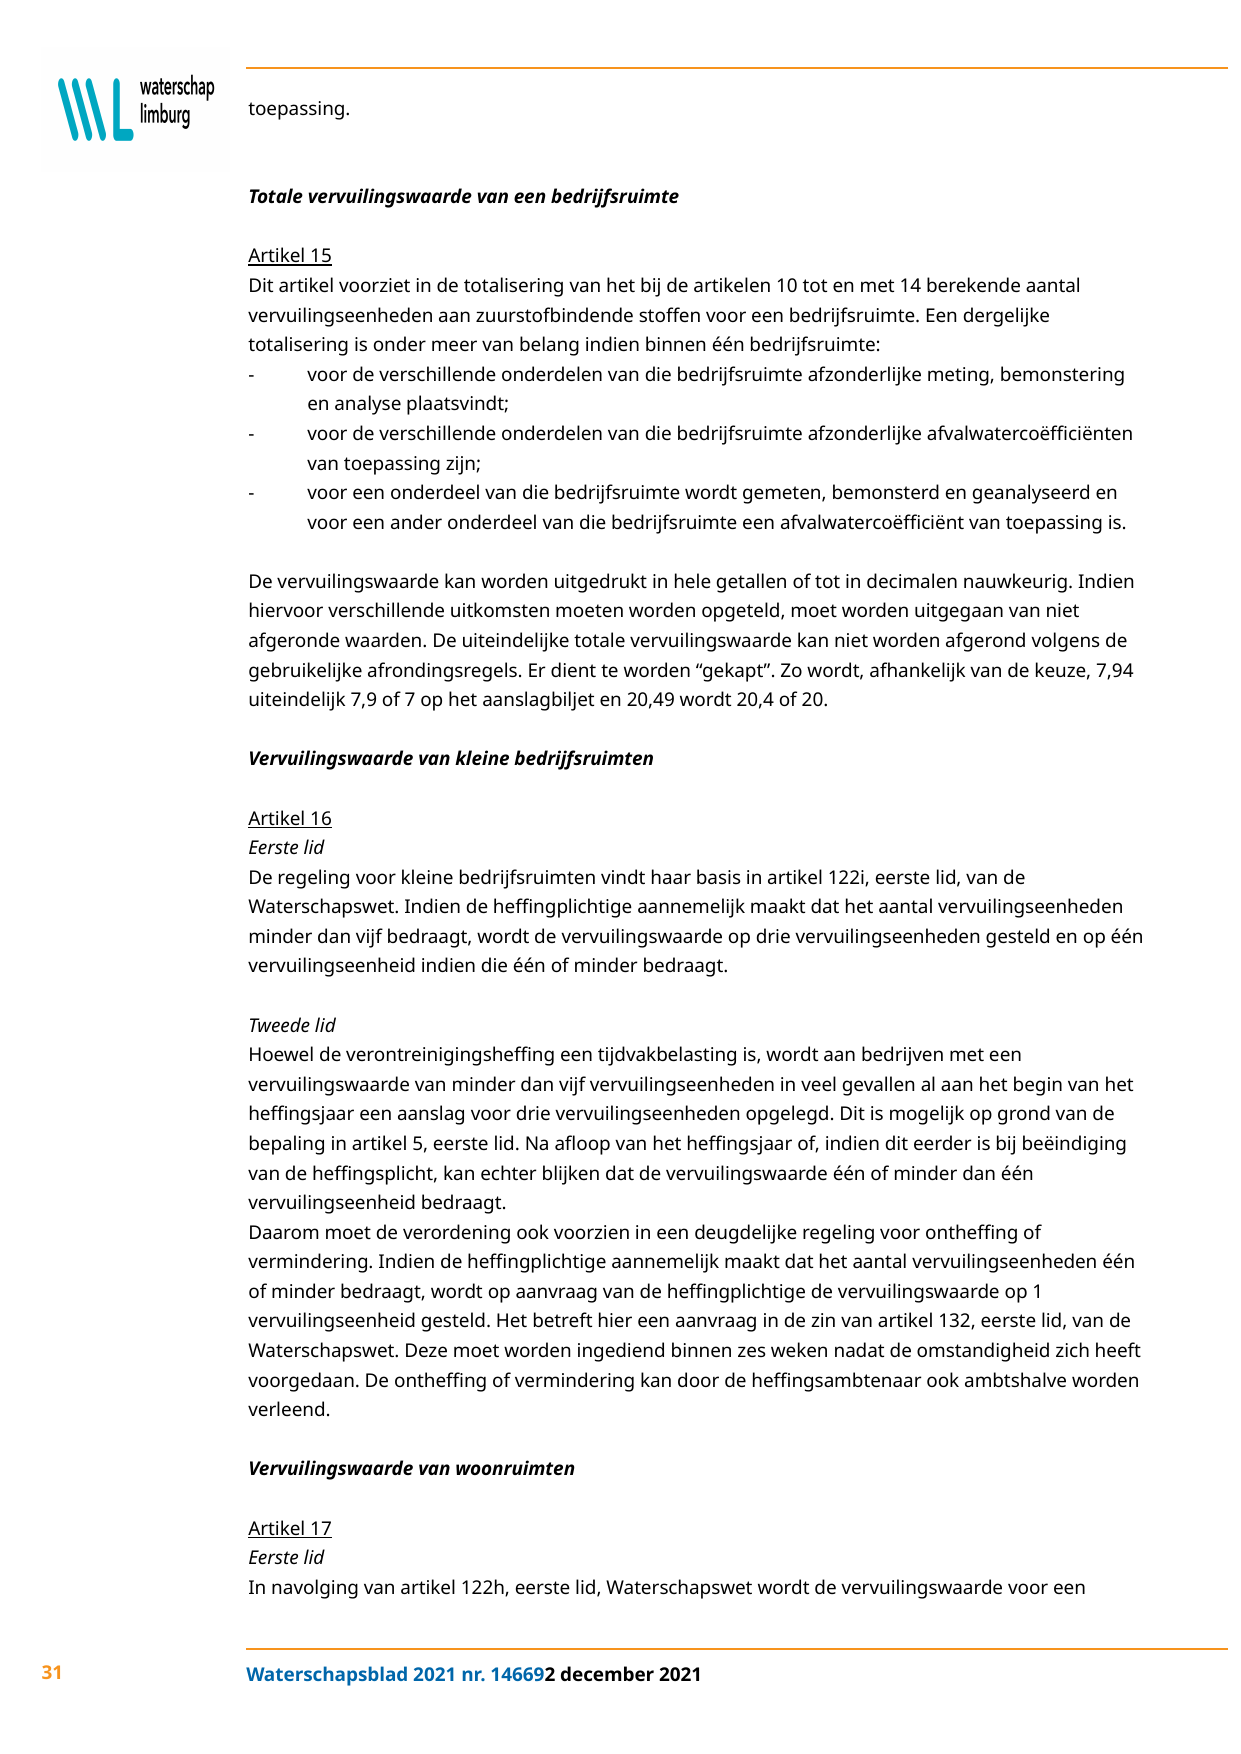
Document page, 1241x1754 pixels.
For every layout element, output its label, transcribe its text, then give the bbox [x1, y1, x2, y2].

text Eerste lid [248, 834, 1152, 860]
text Daarom moet de verordening ook voorzien in een deugdelijke regeling voor ontheffing of vermindering. Indien de heffingplichtige aannemelijk maakt dat het aantal vervuilingseenheden één of minder bedraagt, wordt op aanvraag van de heffingplichtige de vervuilingswaarde op 1 vervuilingseenheid gesteld. Het betreft hier een aanvraag in de zin van artikel 132, eerste lid, van de Waterschapswet. Deze moet worden ingediend binnen zes weken nadat de omstandigheid zich heeft voorgedaan. De ontheffing of vermindering kan door de heffingsambtenaar ook ambtshalve worden verleend. [248, 1219, 1152, 1422]
text toepassing. [248, 95, 1152, 121]
text Vervuilingswaarde van kleine bedrijfsruimten [248, 746, 1152, 771]
text Artikel 17 [248, 1515, 1152, 1541]
text De vervuilingswaarde kan worden uitgedrukt in hele getallen of tot in decimalen nauwkeurig. Indien hiervoor verschillende uitkomsten moeten worden opgeteld, moet worden uitgegaan van niet afgeronde waarden. De uiteindelijke totale vervuilingswaarde kan niet worden afgerond volgens de gebruikelijke afrondingsregels. Er dient te worden “gekapt”. Zo wordt, afhankelijk van de keuze, 7,94 uiteindelijk 7,9 of 7 op het aanslagbiljet en 20,49 wordt 20,4 of 20. [248, 568, 1152, 712]
text Artikel 15 [248, 243, 1152, 268]
picture [41, 47, 231, 172]
list voor de verschillende onderdelen van die bedrijfsruimte afzonderlijke meting, bemonstering en analyse plaatsvindt; [248, 361, 1152, 416]
text In navolging van artikel 122h, eerste lid, Waterschapswet wordt de vervuilingswaarde voor een [248, 1574, 1152, 1600]
text De regeling voor kleine bedrijfsruimten vindt haar basis in artikel 122i, eerste lid, van de Waterschapswet. Indien de heffingplichtige aannemelijk maakt dat het aantal vervuilingseenheden minder dan vijf bedraagt, wordt de vervuilingswaarde op drie vervuilingseenheden gesteld en op één vervuilingseenheid indien die één of minder bedraagt. [248, 864, 1152, 978]
list voor de verschillende onderdelen van die bedrijfsruimte afzonderlijke afvalwatercoëfficiënten van toepassing zijn; [248, 420, 1152, 476]
list voor een onderdeel van die bedrijfsruimte wordt gemeten, bemonsterd en geanalyseerd en voor een ander onderdeel van die bedrijfsruimte een afvalwatercoëfficiënt van toepassing is. [248, 479, 1152, 535]
text Hoewel de verontreinigingsheffing een tijdvakbelasting is, wordt aan bedrijven met een vervuilingswaarde van minder dan vijf vervuilingseenheden in veel gevallen al aan het begin van het heffingsjaar een aanslag voor drie vervuilingseenheden opgelegd. Dit is mogelijk op grond van de bepaling in artikel 5, eerste lid. Na afloop van het heffingsjaar of, indien dit eerder is bij beëindiging van de heffingsplicht, kan echter blijken dat de vervuilingswaarde één of minder dan één vervuilingseenheid bedraagt. [248, 1041, 1152, 1215]
text Totale vervuilingswaarde van een bedrijfsruimte [248, 183, 1152, 209]
text Artikel 16 [248, 805, 1152, 831]
text Dit artikel voorziet in de totalisering van het bij de artikelen 10 tot en met 14 berekende aantal vervuilingseenheden aan zuurstofbindende stoffen voor een bedrijfsruimte. Een dergelijke totalisering is onder meer van belang indien binnen één bedrijfsruimte: [248, 272, 1152, 357]
text Eerste lid [248, 1544, 1152, 1570]
text Tweede lid [248, 1012, 1152, 1038]
text Vervuilingswaarde van woonruimten [248, 1456, 1152, 1481]
